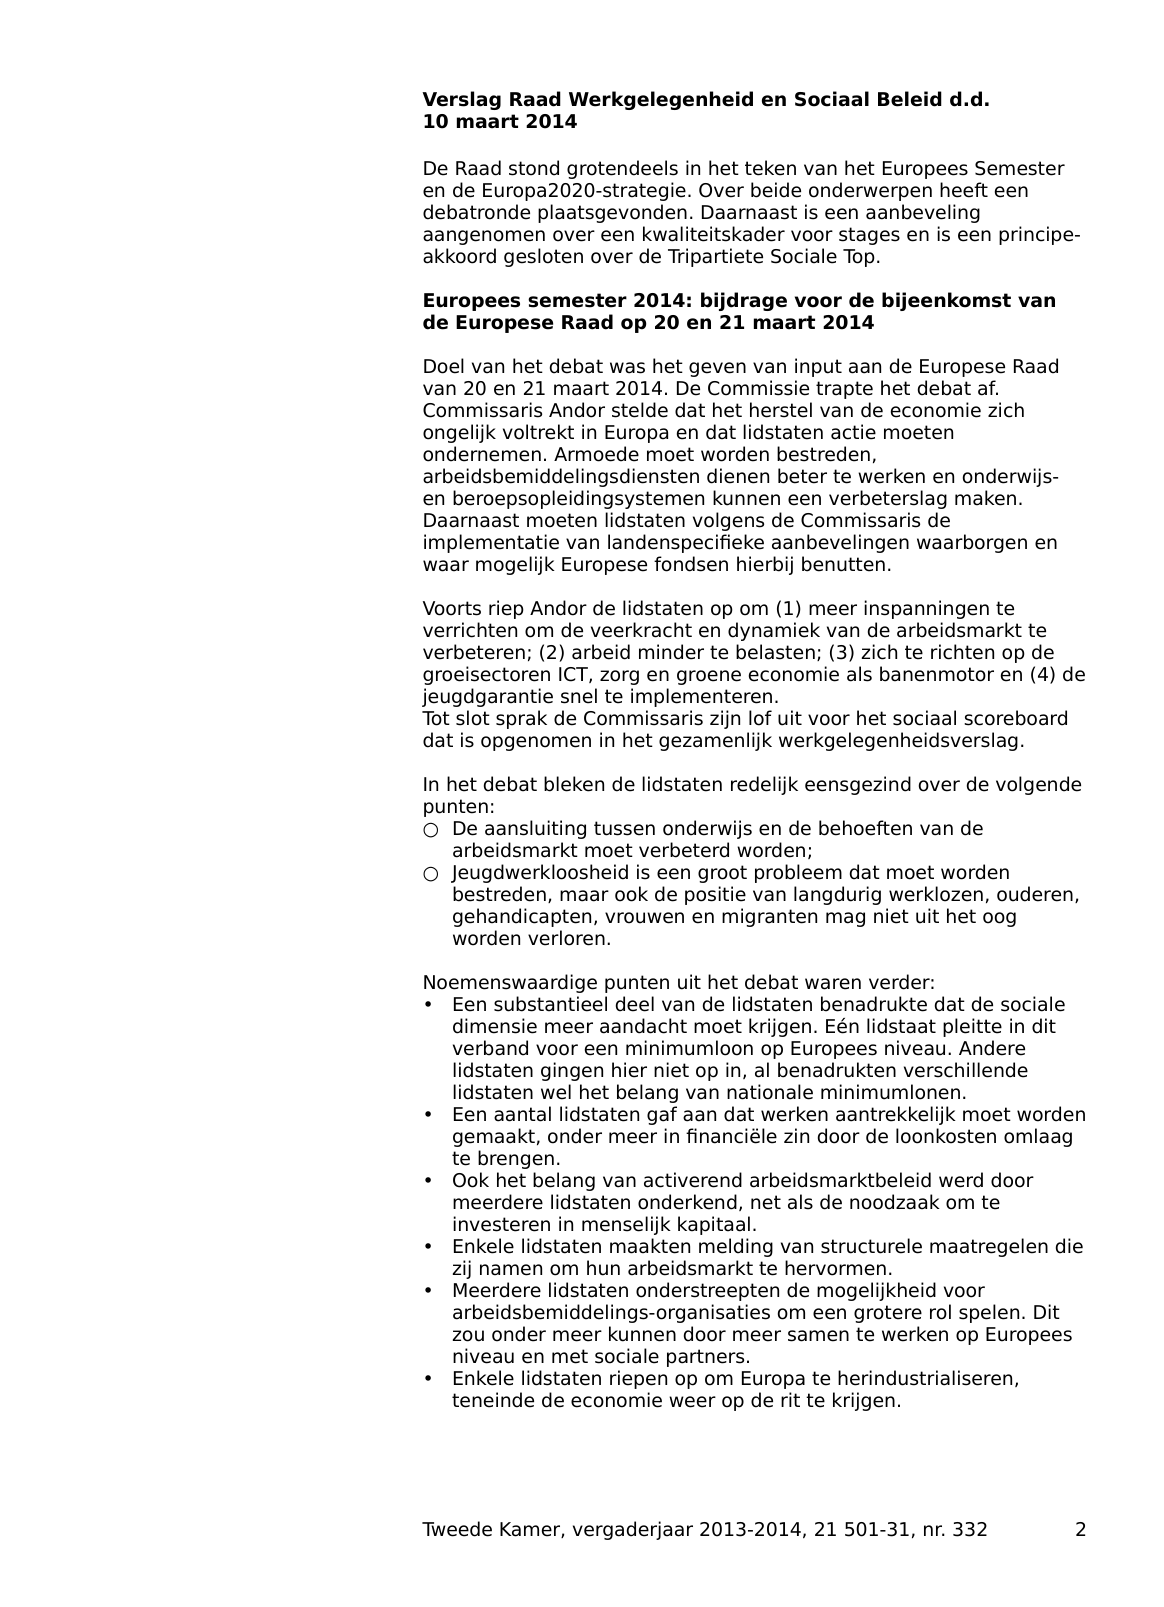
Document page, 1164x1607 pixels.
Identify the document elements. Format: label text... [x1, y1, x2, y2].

text Noemenswaardige punten uit het debat waren verder: [422, 972, 1087, 994]
text Doel van het debat was het geven van input aan de Europese Raad van 20 en 21 maart 2014. De Commissie trapte het debat af. Commissaris Andor stelde dat het herstel van de economie zich ongelijk voltrekt in Europa en dat lidstaten actie moeten ondernemen. Armoede moet worden bestreden, arbeidsbemiddelingsdiensten dienen beter te werken en onderwijs- en beroepsopleidingsystemen kunnen een verbeterslag maken. Daarnaast moeten lidstaten volgens de Commissaris de implementatie van landenspecifieke aanbevelingen waarborgen en waar mogelijk Europese fondsen hierbij benutten. [422, 356, 1087, 576]
text ○ De aansluiting tussen onderwijs en de behoeften van de arbeidsmarkt moet verbeterd worden; [422, 818, 1087, 862]
text • Enkele lidstaten riepen op om Europa te herindustrialiseren, teneinde de economie weer op de rit te krijgen. [422, 1368, 1087, 1412]
text • Ook het belang van activerend arbeidsmarktbeleid werd door meerdere lidstaten onderkend, net als de noodzaak om te investeren in menselijk kapitaal. [422, 1170, 1087, 1236]
text • Enkele lidstaten maakten melding van structurele maatregelen die zij namen om hun arbeidsmarkt te hervormen. [422, 1236, 1087, 1280]
text • Een substantieel deel van de lidstaten benadrukte dat de sociale dimensie meer aandacht moet krijgen. Eén lidstaat pleitte in dit verband voor een minimumloon op Europees niveau. Andere lidstaten gingen hier niet op in, al benadrukten verschillende lidstaten wel het belang van nationale minimumlonen. [422, 994, 1087, 1104]
subtitle Europees semester 2014: bijdrage voor de bijeenkomst van de Europese Raad op 20 en 21 maart 2014 [422, 290, 1087, 334]
text Voorts riep Andor de lidstaten op om (1) meer inspanningen te verrichten om de veerkracht en dynamiek van de arbeidsmarkt te verbeteren; (2) arbeid minder te belasten; (3) zich te richten op de groeisectoren ICT, zorg en groene economie als banenmotor en (4) de jeugdgarantie snel te implementeren. [422, 598, 1087, 708]
text Tot slot sprak de Commissaris zijn lof uit voor het sociaal scoreboard dat is opgenomen in het gezamenlijk werkgelegenheidsverslag. [422, 708, 1087, 752]
text De Raad stond grotendeels in het teken van het Europees Semester en de Europa2020-strategie. Over beide onderwerpen heeft een debatronde plaatsgevonden. Daarnaast is een aanbeveling aangenomen over een kwaliteitskader voor stages en is een principe-akkoord gesloten over de Tripartiete Sociale Top. [422, 158, 1087, 268]
text In het debat bleken de lidstaten redelijk eensgezind over de volgende punten: [422, 774, 1087, 818]
text • Meerdere lidstaten onderstreepten de mogelijkheid voor arbeidsbemiddelings-organisaties om een grotere rol spelen. Dit zou onder meer kunnen door meer samen te werken op Europees niveau en met sociale partners. [422, 1280, 1087, 1368]
text ○ Jeugdwerkloosheid is een groot probleem dat moet worden bestreden, maar ook de positie van langdurig werklozen, ouderen, gehandicapten, vrouwen en migranten mag niet uit het oog worden verloren. [422, 862, 1087, 950]
subtitle Verslag Raad Werkgelegenheid en Sociaal Beleid d.d. 10 maart 2014 [422, 89, 1087, 133]
text • Een aantal lidstaten gaf aan dat werken aantrekkelijk moet worden gemaakt, onder meer in financiële zin door de loonkosten omlaag te brengen. [422, 1104, 1087, 1170]
